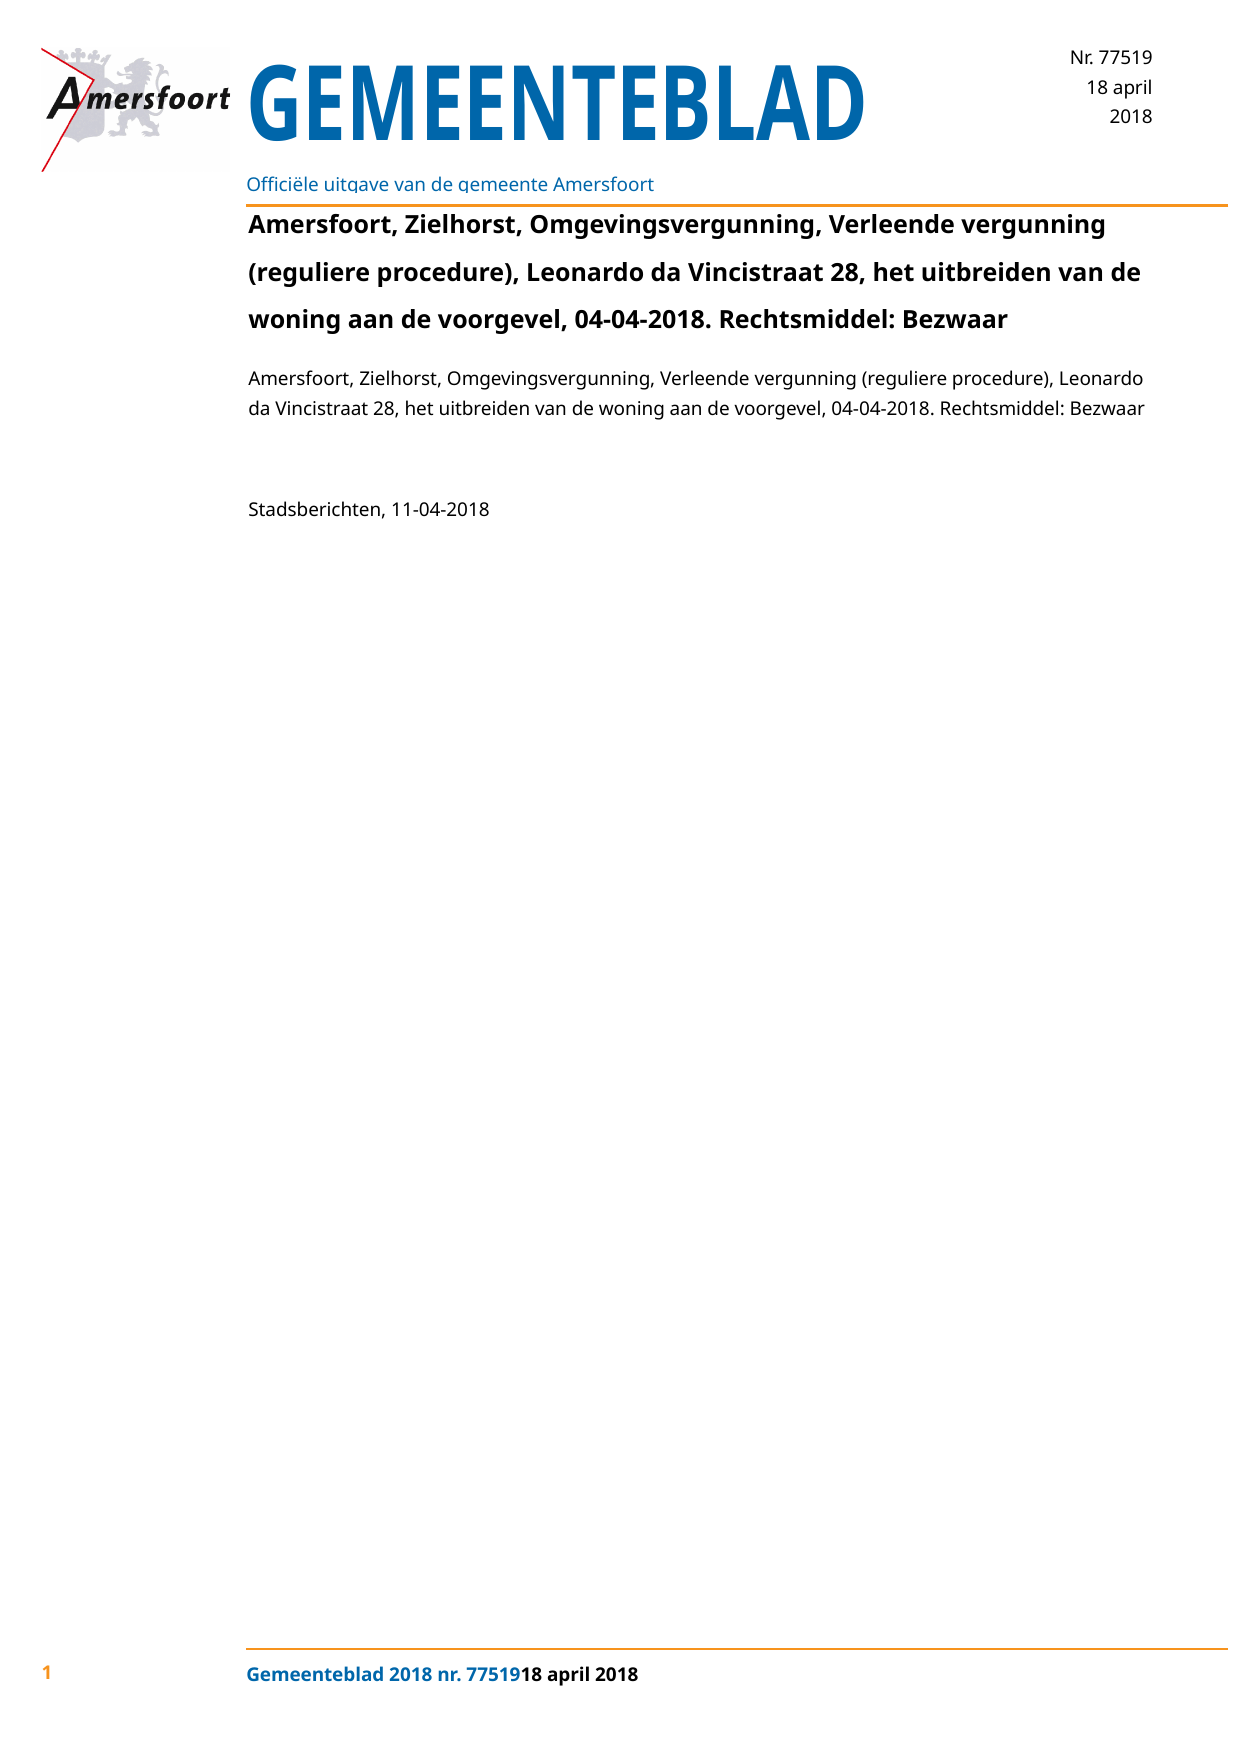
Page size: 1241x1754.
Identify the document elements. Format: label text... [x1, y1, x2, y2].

picture [41, 47, 231, 172]
text Amersfoort, Zielhorst, Omgevingsvergunning, Verleende vergunning (reguliere procedure), Leonardo da Vincistraat 28, het uitbreiden van de woning aan de voorgevel, 04-04-2018. Rechtsmiddel: Bezwaar [248, 207, 1152, 336]
text Amersfoort, Zielhorst, Omgevingsvergunning, Verleende vergunning (reguliere procedure), Leonardo da Vincistraat 28, het uitbreiden van de woning aan de voorgevel, 04-04-2018. Rechtsmiddel: Bezwaar [248, 366, 1152, 421]
text Stadsberichten, 11-04-2018 [248, 496, 1152, 522]
